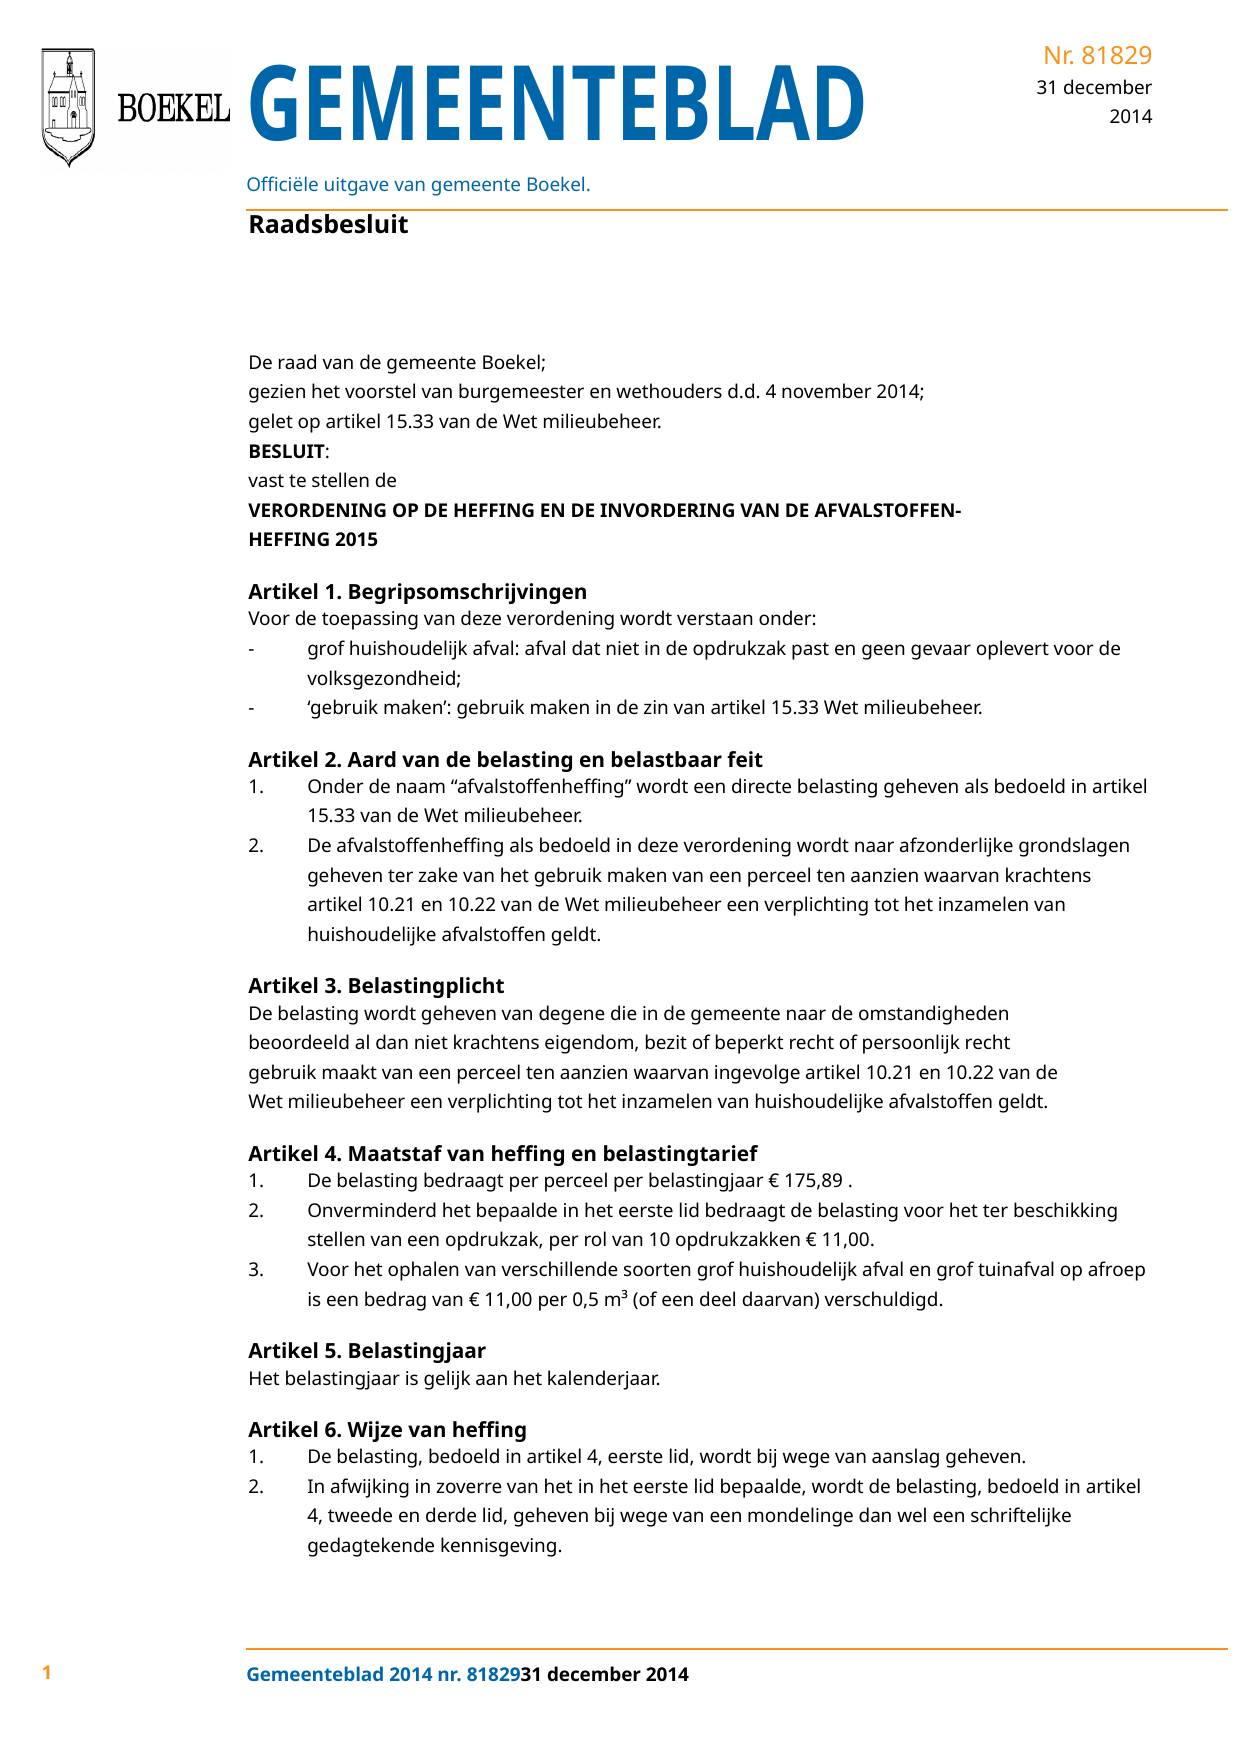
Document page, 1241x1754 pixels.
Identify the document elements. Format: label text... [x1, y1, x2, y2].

text Artikel 6. Wijze van heffing [248, 1415, 1152, 1443]
list De afvalstoffenheffing als bedoeld in deze verordening wordt naar afzonderlijke grondslagen geheven ter zake van het gebruik maken van een perceel ten aanzien waarvan krachtens artikel 10.21 en 10.22 van de Wet milieubeheer een verplichting tot het inzamelen van huishoudelijke afvalstoffen geldt. [248, 832, 1152, 947]
text VERORDENING OP DE HEFFING EN DE INVORDERING VAN DE AFVALSTOFFEN- [248, 497, 1152, 523]
text Artikel 2. Aard van de belasting en belastbaar feit [248, 745, 1152, 773]
text gebruik maakt van een perceel ten aanzien waarvan ingevolge artikel 10.21 en 10.22 van de [248, 1059, 1152, 1085]
text De belasting wordt geheven van degene die in de gemeente naar de omstandigheden [248, 1000, 1152, 1026]
list In afwijking in zoverre van het in het eerste lid bepaalde, wordt de belasting, bedoeld in artikel 4, tweede en derde lid, geheven bij wege van een mondelinge dan wel een schriftelijke gedagtekende kennisgeving. [248, 1473, 1152, 1558]
text Het belastingjaar is gelijk aan het kalenderjaar. [248, 1365, 1152, 1390]
text Raadsbesluit [248, 211, 1152, 241]
text gezien het voorstel van burgemeester en wethouders d.d. 4 november 2014; [248, 379, 1152, 404]
text Artikel 5. Belastingjaar [248, 1336, 1152, 1365]
text De raad van de gemeente Boekel; [248, 349, 1152, 375]
list ‘gebruik maken’: gebruik maken in de zin van artikel 15.33 Wet milieubeheer. [248, 694, 1152, 720]
list grof huishoudelijk afval: afval dat niet in de opdrukzak past en geen gevaar oplevert voor de volksgezondheid; [248, 635, 1152, 690]
text Artikel 3. Belastingplicht [248, 971, 1152, 1000]
text Artikel 1. Begripsomschrijvingen [248, 577, 1152, 606]
text gelet op artikel 15.33 van de Wet milieubeheer. [248, 408, 1152, 434]
list Voor het ophalen van verschillende soorten grof huishoudelijk afval en grof tuinafval op afroep is een bedrag van € 11,00 per 0,5 m³ (of een deel daarvan) verschuldigd. [248, 1256, 1152, 1312]
picture [41, 47, 231, 172]
text HEFFING 2015 [248, 527, 1152, 552]
list Onder de naam “afvalstoffenheffing” wordt een directe belasting geheven als bedoeld in artikel 15.33 van de Wet milieubeheer. [248, 773, 1152, 828]
text Wet milieubeheer een verplichting tot het inzamelen van huishoudelijke afvalstoffen geldt. [248, 1089, 1152, 1114]
text vast te stellen de [248, 467, 1152, 493]
text Voor de toepassing van deze verordening wordt verstaan onder: [248, 606, 1152, 631]
text beoordeeld al dan niet krachtens eigendom, bezit of beperkt recht of persoonlijk recht [248, 1029, 1152, 1055]
text BESLUIT: [248, 438, 1152, 464]
list De belasting, bedoeld in artikel 4, eerste lid, wordt bij wege van aanslag geheven. [248, 1443, 1152, 1469]
list Onverminderd het bepaalde in het eerste lid bedraagt de belasting voor het ter beschikking stellen van een opdrukzak, per rol van 10 opdrukzakken € 11,00. [248, 1197, 1152, 1252]
text Artikel 4. Maatstaf van heffing en belastingtarief [248, 1139, 1152, 1167]
list De belasting bedraagt per perceel per belastingjaar € 175,89 . [248, 1167, 1152, 1193]
